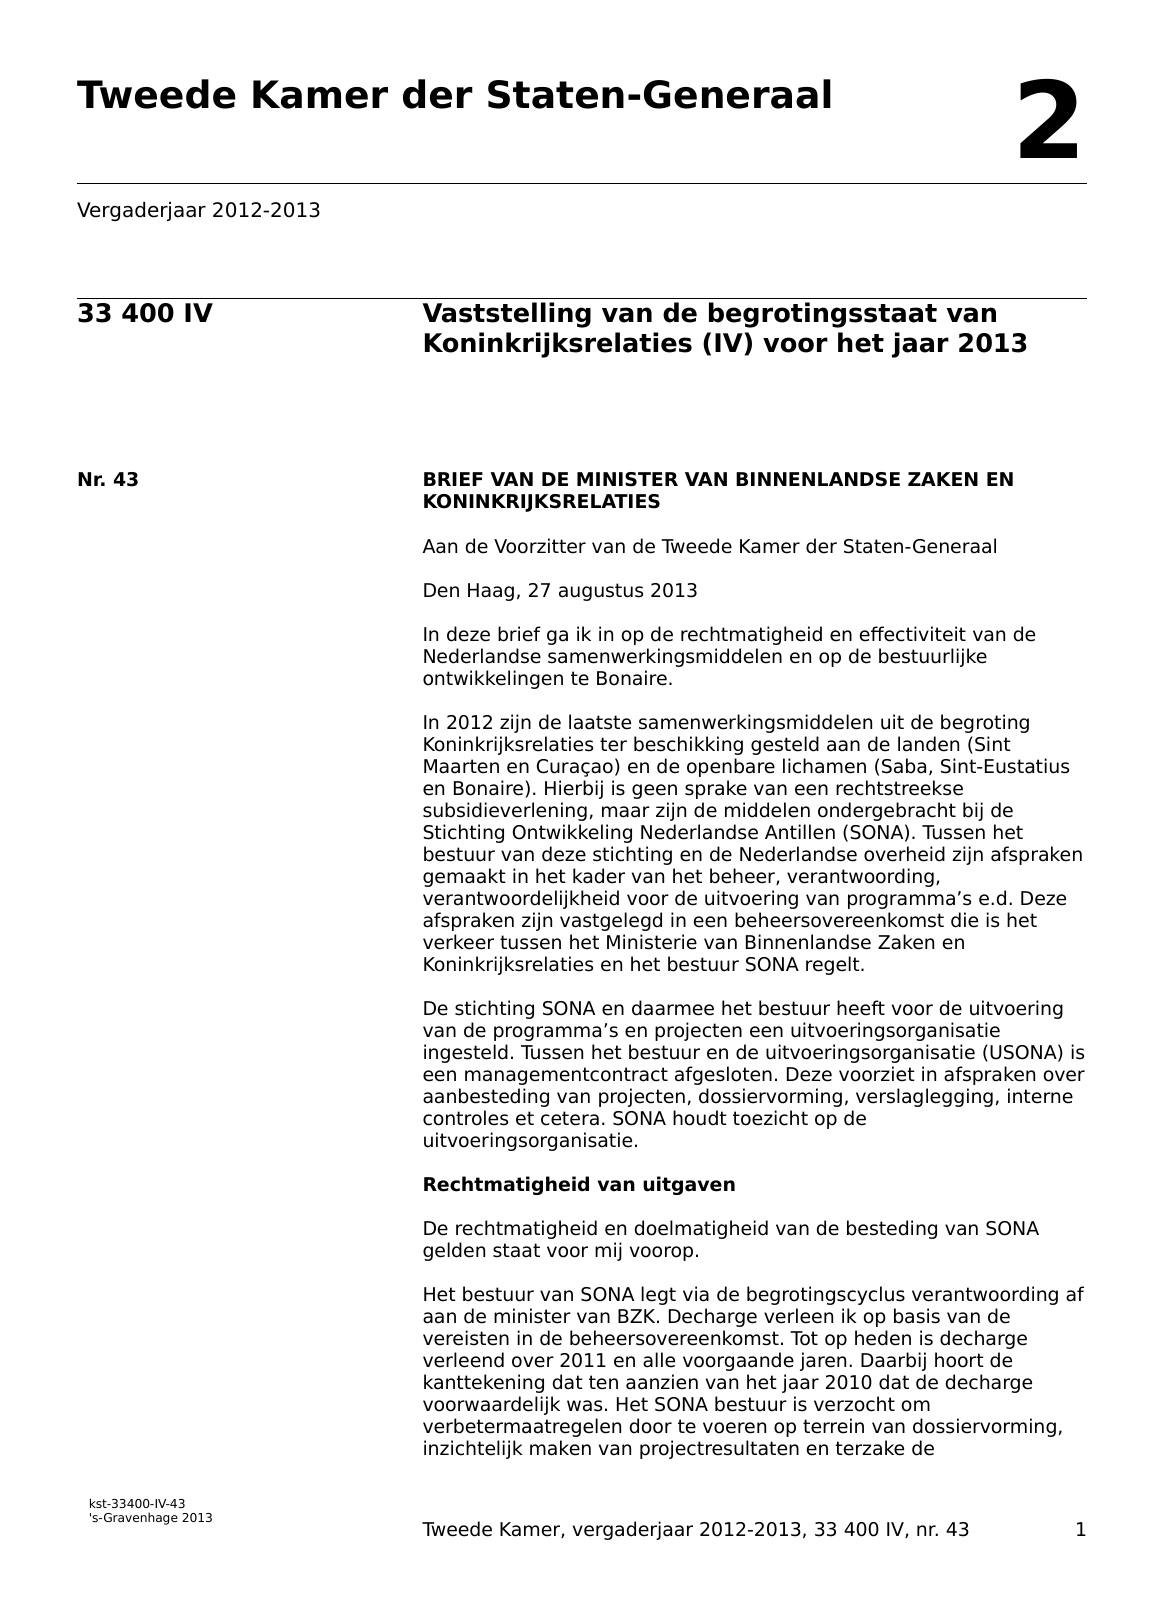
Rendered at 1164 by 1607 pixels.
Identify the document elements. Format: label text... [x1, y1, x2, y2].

text Den Haag, 27 augustus 2013 [422, 580, 1087, 602]
text In 2012 zijn de laatste samenwerkingsmiddelen uit de begroting Koninkrijksrelaties ter beschikking gesteld aan de landen (Sint Maarten en Curaçao) en de openbare lichamen (Saba, Sint-Eustatius en Bonaire). Hierbij is geen sprake van een rechtstreekse subsidieverlening, maar zijn de middelen ondergebracht bij de Stichting Ontwikkeling Nederlandse Antillen (SONA). Tussen het bestuur van deze stichting en de Nederlandse overheid zijn afspraken gemaakt in het kader van het beheer, verantwoording, verantwoordelijkheid voor de uitvoering van programma’s e.d. Deze afspraken zijn vastgelegd in een beheersovereenkomst die is het verkeer tussen het Ministerie van Binnenlandse Zaken en Koninkrijksrelaties en het bestuur SONA regelt. [422, 712, 1087, 976]
subtitle Rechtmatigheid van uitgaven [422, 1174, 1087, 1196]
table_cell Vergaderjaar 2012-2013 [77, 184, 1087, 298]
subtitle 33 400 IV Vaststelling van de begrotingsstaat van Koninkrijksrelaties (IV) voor het jaar 2013 [77, 299, 1087, 358]
text In deze brief ga ik in op de rechtmatigheid en effectiviteit van de Nederlandse samenwerkingsmiddelen en op de bestuurlijke ontwikkelingen te Bonaire. [422, 624, 1087, 690]
table_header 2 [886, 59, 1087, 183]
text De rechtmatigheid en doelmatigheid van de besteding van SONA gelden staat voor mij voorop. [422, 1218, 1087, 1262]
text 's-Gravenhage 2013 [88, 1511, 323, 1525]
text De stichting SONA en daarmee het bestuur heeft voor de uitvoering van de programma’s en projecten een uitvoeringsorganisatie ingesteld. Tussen het bestuur en de uitvoeringsorganisatie (USONA) is een managementcontract afgesloten. Deze voorziet in afspraken over aanbesteding van projecten, dossiervorming, verslaglegging, interne controles et cetera. SONA houdt toezicht op de uitvoeringsorganisatie. [422, 998, 1087, 1152]
text Aan de Voorzitter van de Tweede Kamer der Staten-Generaal [422, 536, 1087, 557]
subtitle Nr. 43 BRIEF VAN DE MINISTER VAN BINNENLANDSE ZAKEN EN KONINKRIJKSRELATIES [77, 469, 1087, 513]
text Het bestuur van SONA legt via de begrotingscyclus verantwoording af aan de minister van BZK. Decharge verleen ik op basis van de vereisten in de beheersovereenkomst. Tot op heden is decharge verleend over 2011 en alle voorgaande jaren. Daarbij hoort de kanttekening dat ten aanzien van het jaar 2010 dat de decharge voorwaardelijk was. Het SONA bestuur is verzocht om verbetermaatregelen door te voeren op terrein van dossiervorming, inzichtelijk maken van projectresultaten en terzake de [422, 1284, 1087, 1460]
table_header Tweede Kamer der Staten-Generaal [77, 59, 886, 183]
text kst-33400-IV-43 [88, 1497, 323, 1511]
